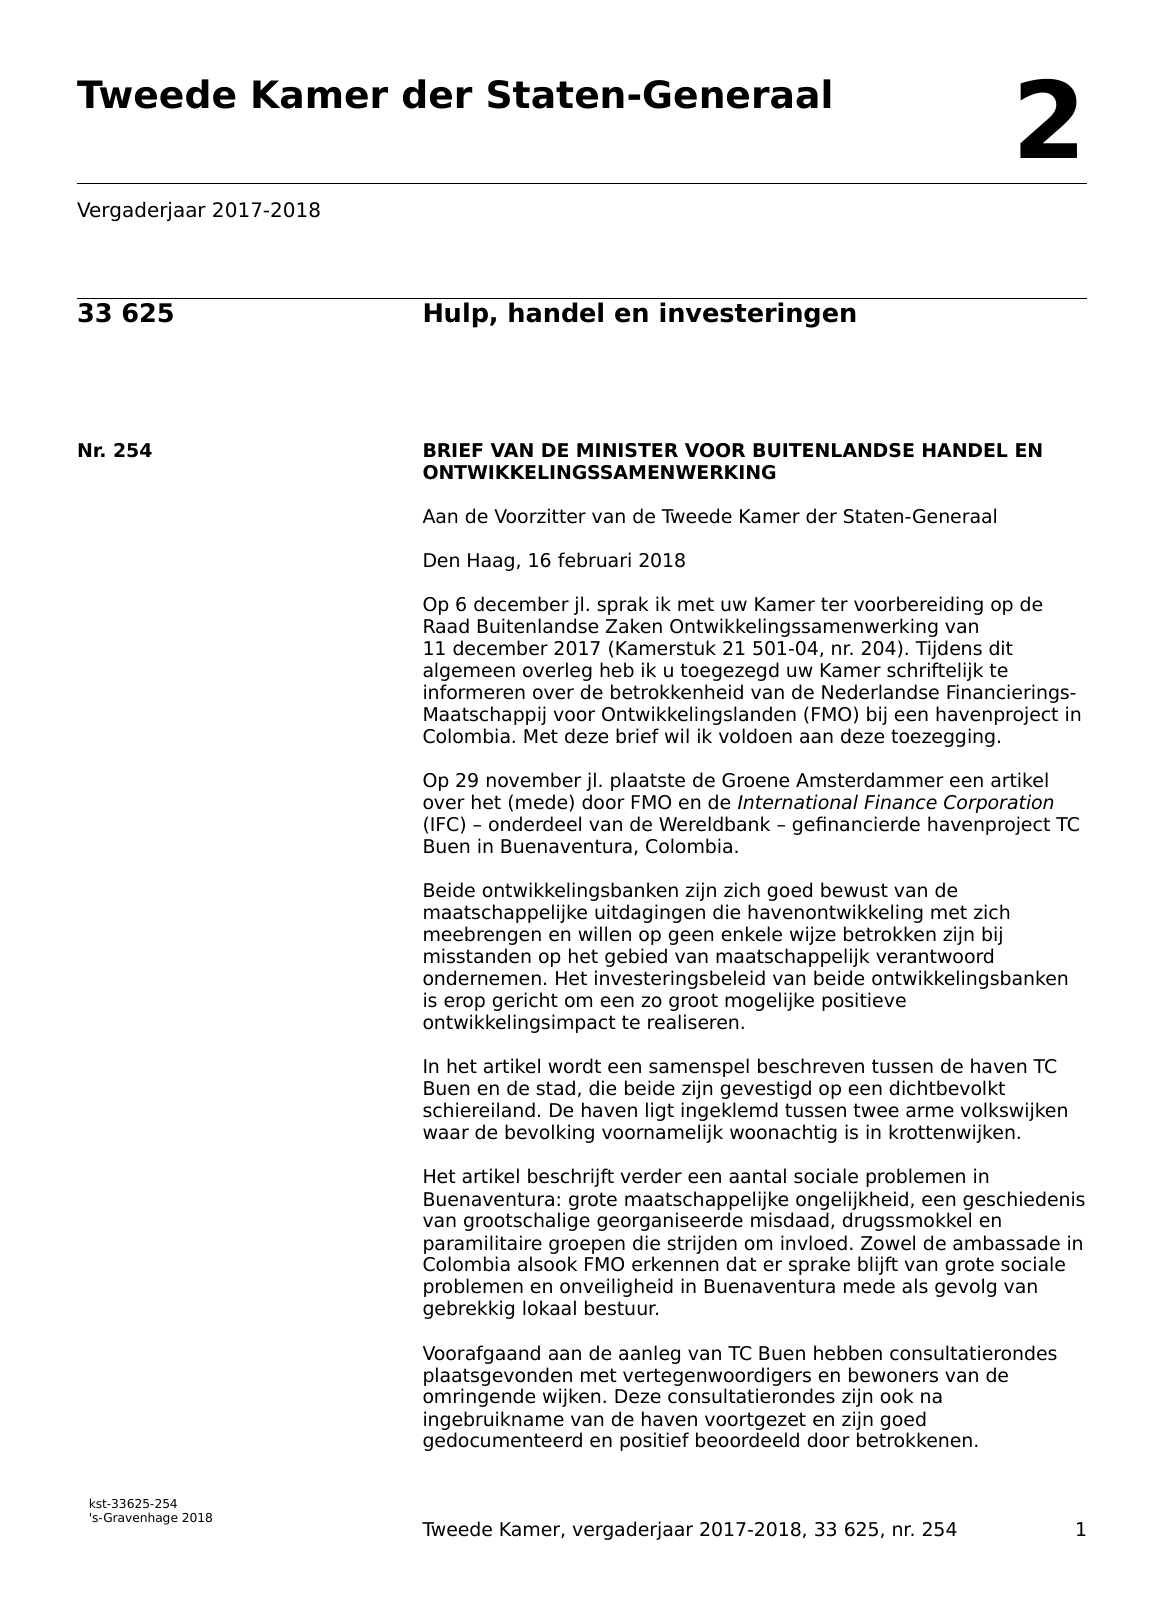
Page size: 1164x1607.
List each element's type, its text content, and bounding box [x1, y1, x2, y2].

text Aan de Voorzitter van de Tweede Kamer der Staten-Generaal [422, 506, 1087, 528]
table_cell Vergaderjaar 2017-2018 [77, 184, 1087, 298]
text kst-33625-254 [88, 1497, 323, 1511]
text 's-Gravenhage 2018 [88, 1511, 323, 1525]
text Op 29 november jl. plaatste de Groene Amsterdammer een artikel over het (mede) door FMO en de International Finance Corporation (IFC) – onderdeel van de Wereldbank – gefinancierde havenproject TC Buen in Buenaventura, Colombia. [422, 770, 1087, 858]
text Den Haag, 16 februari 2018 [422, 550, 1087, 572]
text Het artikel beschrijft verder een aantal sociale problemen in Buenaventura: grote maatschappelijke ongelijkheid, een geschiedenis van grootschalige georganiseerde misdaad, drugssmokkel en paramilitaire groepen die strijden om invloed. Zowel de ambassade in Colombia alsook FMO erkennen dat er sprake blijft van grote sociale problemen en onveiligheid in Buenaventura mede als gevolg van gebrekkig lokaal bestuur. [422, 1166, 1087, 1320]
table_header Tweede Kamer der Staten-Generaal [77, 59, 886, 183]
text Op 6 december jl. sprak ik met uw Kamer ter voorbereiding op de Raad Buitenlandse Zaken Ontwikkelingssamenwerking van 11 december 2017 (Kamerstuk 21 501-04, nr. 204). Tijdens dit algemeen overleg heb ik u toegezegd uw Kamer schriftelijk te informeren over de betrokkenheid van de Nederlandse Financierings-Maatschappij voor Ontwikkelingslanden (FMO) bij een havenproject in Colombia. Met deze brief wil ik voldoen aan deze toezegging. [422, 594, 1087, 748]
text In het artikel wordt een samenspel beschreven tussen de haven TC Buen en de stad, die beide zijn gevestigd op een dichtbevolkt schiereiland. De haven ligt ingeklemd tussen twee arme volkswijken waar de bevolking voornamelijk woonachtig is in krottenwijken. [422, 1056, 1087, 1144]
subtitle Nr. 254 BRIEF VAN DE MINISTER VOOR BUITENLANDSE HANDEL EN ONTWIKKELINGSSAMENWERKING [77, 440, 1087, 484]
subtitle 33 625 Hulp, handel en investeringen [77, 299, 1087, 329]
table_header 2 [886, 59, 1087, 183]
text Voorafgaand aan de aanleg van TC Buen hebben consultatierondes plaatsgevonden met vertegenwoordigers en bewoners van de omringende wijken. Deze consultatierondes zijn ook na ingebruikname van de haven voortgezet en zijn goed gedocumenteerd en positief beoordeeld door betrokkenen. [422, 1342, 1087, 1452]
text Beide ontwikkelingsbanken zijn zich goed bewust van de maatschappelijke uitdagingen die havenontwikkeling met zich meebrengen en willen op geen enkele wijze betrokken zijn bij misstanden op het gebied van maatschappelijk verantwoord ondernemen. Het investeringsbeleid van beide ontwikkelingsbanken is erop gericht om een zo groot mogelijke positieve ontwikkelingsimpact te realiseren. [422, 880, 1087, 1034]
